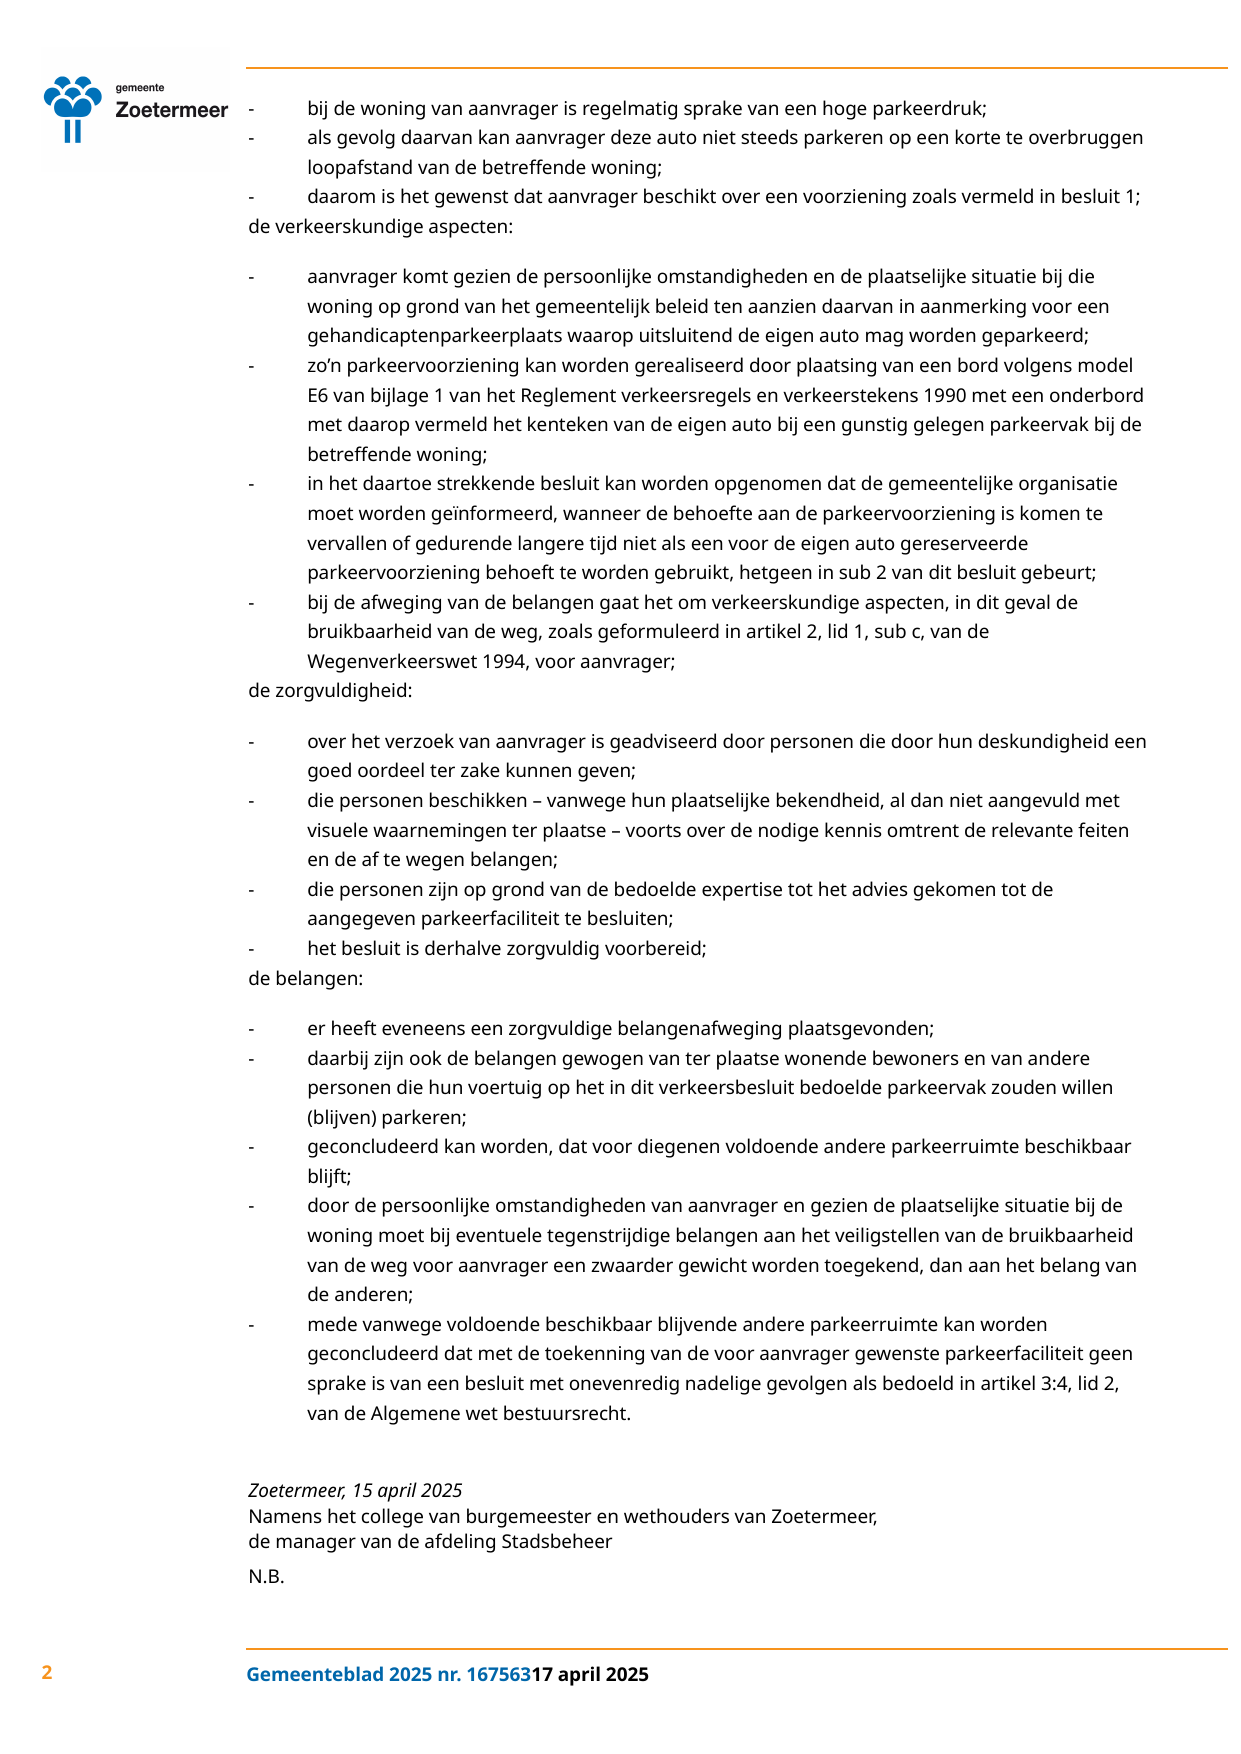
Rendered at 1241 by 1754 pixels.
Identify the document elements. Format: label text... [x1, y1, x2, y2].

list die personen zijn op grond van de bedoelde expertise tot het advies gekomen tot de aangegeven parkeerfaciliteit te besluiten; [248, 876, 1152, 931]
text N.B. [248, 1568, 1152, 1587]
list als gevolg daarvan kan aanvrager deze auto niet steeds parkeren op een korte te overbruggen loopafstand van de betreffende woning; [248, 124, 1152, 180]
list die personen beschikken – vanwege hun plaatselijke bekendheid, al dan niet aangevuld met visuele waarnemingen ter plaatse – voorts over de nodige kennis omtrent de relevante feiten en de af te wegen belangen; [248, 787, 1152, 872]
list daarbij zijn ook de belangen gewogen van ter plaatse wonende bewoners en van andere personen die hun voertuig op het in dit verkeersbesluit bedoelde parkeervak zouden willen (blijven) parkeren; [248, 1045, 1152, 1130]
list geconcludeerd kan worden, dat voor diegenen voldoende andere parkeerruimte beschikbaar blijft; [248, 1133, 1152, 1189]
text Zoetermeer, 15 april 2025 [248, 1477, 1152, 1503]
text de verkeerskundige aspecten: [248, 213, 1152, 239]
text de belangen: [248, 965, 1152, 991]
list er heeft eveneens een zorgvuldige belangenafweging plaatsgevonden; [248, 1015, 1152, 1041]
text Namens het college van burgemeester en wethouders van Zoetermeer, [248, 1503, 1152, 1529]
list bij de afweging van de belangen gaat het om verkeerskundige aspecten, in dit geval de bruikbaarheid van de weg, zoals geformuleerd in artikel 2, lid 1, sub c, van de Wegenverkeerswet 1994, voor aanvrager; [248, 589, 1152, 674]
text de zorgvuldigheid: [248, 678, 1152, 703]
list door de persoonlijke omstandigheden van aanvrager en gezien de plaatselijke situatie bij de woning moet bij eventuele tegenstrijdige belangen aan het veiligstellen van de bruikbaarheid van de weg voor aanvrager een zwaarder gewicht worden toegekend, dan aan het belang van de anderen; [248, 1193, 1152, 1307]
text de manager van de afdeling Stadsbeheer [248, 1529, 1152, 1554]
list aanvrager komt gezien de persoonlijke omstandigheden en de plaatselijke situatie bij die woning op grond van het gemeentelijk beleid ten aanzien daarvan in aanmerking voor een gehandicaptenparkeerplaats waarop uitsluitend de eigen auto mag worden geparkeerd; [248, 263, 1152, 348]
list zo’n parkeervoorziening kan worden gerealiseerd door plaatsing van een bord volgens model E6 van bijlage 1 van het Reglement verkeersregels en verkeerstekens 1990 met een onderbord met daarop vermeld het kenteken van de eigen auto bij een gunstig gelegen parkeervak bij de betreffende woning; [248, 352, 1152, 467]
list daarom is het gewenst dat aanvrager beschikt over een voorziening zoals vermeld in besluit 1; [248, 183, 1152, 209]
list in het daartoe strekkende besluit kan worden opgenomen dat de gemeentelijke organisatie moet worden geïnformeerd, wanneer de behoefte aan de parkeervoorziening is komen te vervallen of gedurende langere tijd niet als een voor de eigen auto gereserveerde parkeervoorziening behoeft te worden gebruikt, hetgeen in sub 2 van dit besluit gebeurt; [248, 471, 1152, 585]
list over het verzoek van aanvrager is geadviseerd door personen die door hun deskundigheid een goed oordeel ter zake kunnen geven; [248, 728, 1152, 783]
list het besluit is derhalve zorgvuldig voorbereid; [248, 935, 1152, 961]
picture [41, 47, 231, 172]
list bij de woning van aanvrager is regelmatig sprake van een hoge parkeerdruk; [248, 95, 1152, 121]
list mede vanwege voldoende beschikbaar blijvende andere parkeerruimte kan worden geconcludeerd dat met de toekenning van de voor aanvrager gewenste parkeerfaciliteit geen sprake is van een besluit met onevenredig nadelige gevolgen als bedoeld in artikel 3:4, lid 2, van de Algemene wet bestuursrecht. [248, 1311, 1152, 1426]
